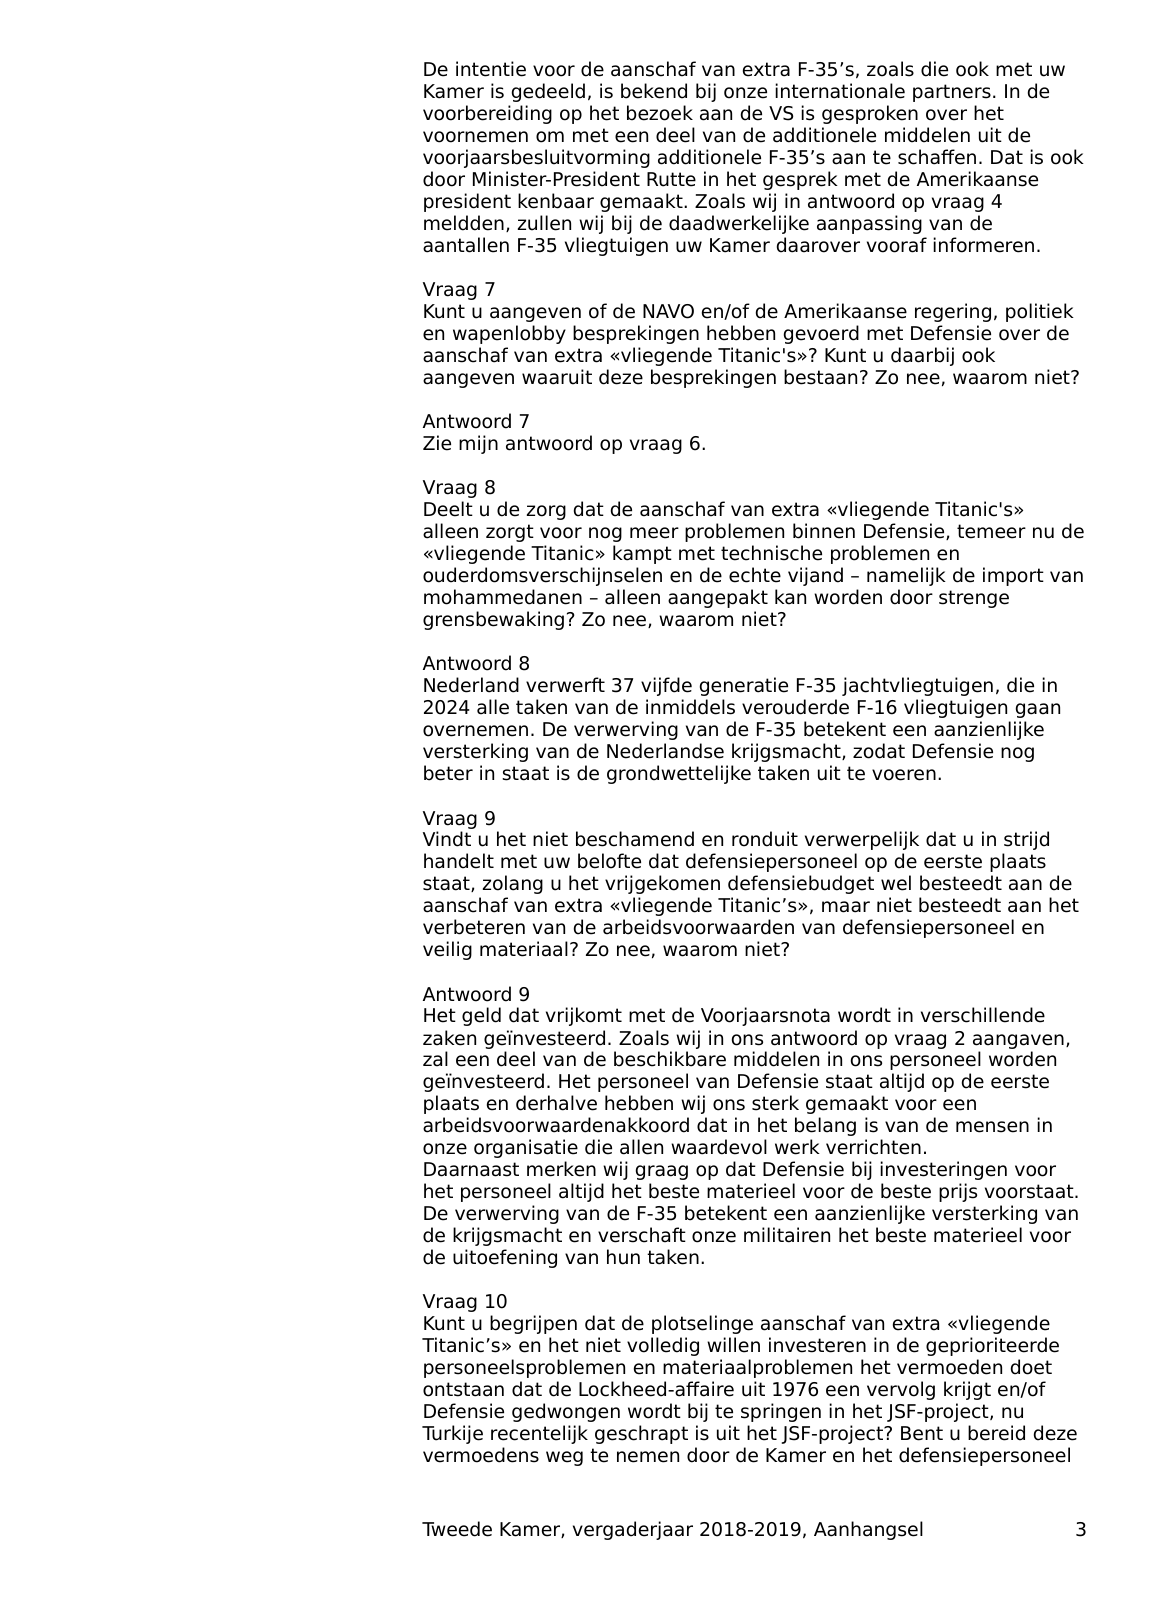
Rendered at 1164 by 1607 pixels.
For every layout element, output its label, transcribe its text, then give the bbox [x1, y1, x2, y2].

text Kunt u aangeven of de NAVO en/of de Amerikaanse regering, politiek en wapenlobby besprekingen hebben gevoerd met Defensie over de aanschaf van extra «vliegende Titanic's»? Kunt u daarbij ook aangeven waaruit deze besprekingen bestaan? Zo nee, waarom niet? [422, 301, 1087, 389]
text Daarnaast merken wij graag op dat Defensie bij investeringen voor het personeel altijd het beste materieel voor de beste prijs voorstaat. De verwerving van de F-35 betekent een aanzienlijke versterking van de krijgsmacht en verschaft onze militairen het beste materieel voor de uitoefening van hun taken. [422, 1159, 1087, 1269]
text Vraag 10 [422, 1291, 1087, 1313]
text Antwoord 7 [422, 411, 1087, 433]
text Antwoord 8 [422, 653, 1087, 675]
text Vraag 9 [422, 807, 1087, 829]
text Zie mijn antwoord op vraag 6. [422, 433, 1087, 455]
text Kunt u begrijpen dat de plotselinge aanschaf van extra «vliegende Titanic’s» en het niet volledig willen investeren in de geprioriteerde personeelsproblemen en materiaalproblemen het vermoeden doet ontstaan dat de Lockheed-affaire uit 1976 een vervolg krijgt en/of Defensie gedwongen wordt bij te springen in het JSF-project, nu Turkije recentelijk geschrapt is uit het JSF-project? Bent u bereid deze vermoedens weg te nemen door de Kamer en het defensiepersoneel [422, 1313, 1087, 1467]
text Vindt u het niet beschamend en ronduit verwerpelijk dat u in strijd handelt met uw belofte dat defensiepersoneel op de eerste plaats staat, zolang u het vrijgekomen defensiebudget wel besteedt aan de aanschaf van extra «vliegende Titanic’s», maar niet besteedt aan het verbeteren van de arbeidsvoorwaarden van defensiepersoneel en veilig materiaal? Zo nee, waarom niet? [422, 829, 1087, 961]
text Nederland verwerft 37 vijfde generatie F-35 jachtvliegtuigen, die in 2024 alle taken van de inmiddels verouderde F-16 vliegtuigen gaan overnemen. De verwerving van de F-35 betekent een aanzienlijke versterking van de Nederlandse krijgsmacht, zodat Defensie nog beter in staat is de grondwettelijke taken uit te voeren. [422, 675, 1087, 785]
text Deelt u de zorg dat de aanschaf van extra «vliegende Titanic's» alleen zorgt voor nog meer problemen binnen Defensie, temeer nu de «vliegende Titanic» kampt met technische problemen en ouderdomsverschijnselen en de echte vijand – namelijk de import van mohammedanen – alleen aangepakt kan worden door strenge grensbewaking? Zo nee, waarom niet? [422, 499, 1087, 631]
text Antwoord 9 [422, 983, 1087, 1005]
text Vraag 7 [422, 279, 1087, 301]
text Het geld dat vrijkomt met de Voorjaarsnota wordt in verschillende zaken geïnvesteerd. Zoals wij in ons antwoord op vraag 2 aangaven, zal een deel van de beschikbare middelen in ons personeel worden geïnvesteerd. Het personeel van Defensie staat altijd op de eerste plaats en derhalve hebben wij ons sterk gemaakt voor een arbeidsvoorwaardenakkoord dat in het belang is van de mensen in onze organisatie die allen waardevol werk verrichten. [422, 1005, 1087, 1159]
text De intentie voor de aanschaf van extra F-35’s, zoals die ook met uw Kamer is gedeeld, is bekend bij onze internationale partners. In de voorbereiding op het bezoek aan de VS is gesproken over het voornemen om met een deel van de additionele middelen uit de voorjaarsbesluitvorming additionele F-35’s aan te schaffen. Dat is ook door Minister-President Rutte in het gesprek met de Amerikaanse president kenbaar gemaakt. Zoals wij in antwoord op vraag 4 meldden, zullen wij bij de daadwerkelijke aanpassing van de aantallen F-35 vliegtuigen uw Kamer daarover vooraf informeren. [422, 59, 1087, 257]
text Vraag 8 [422, 477, 1087, 499]
